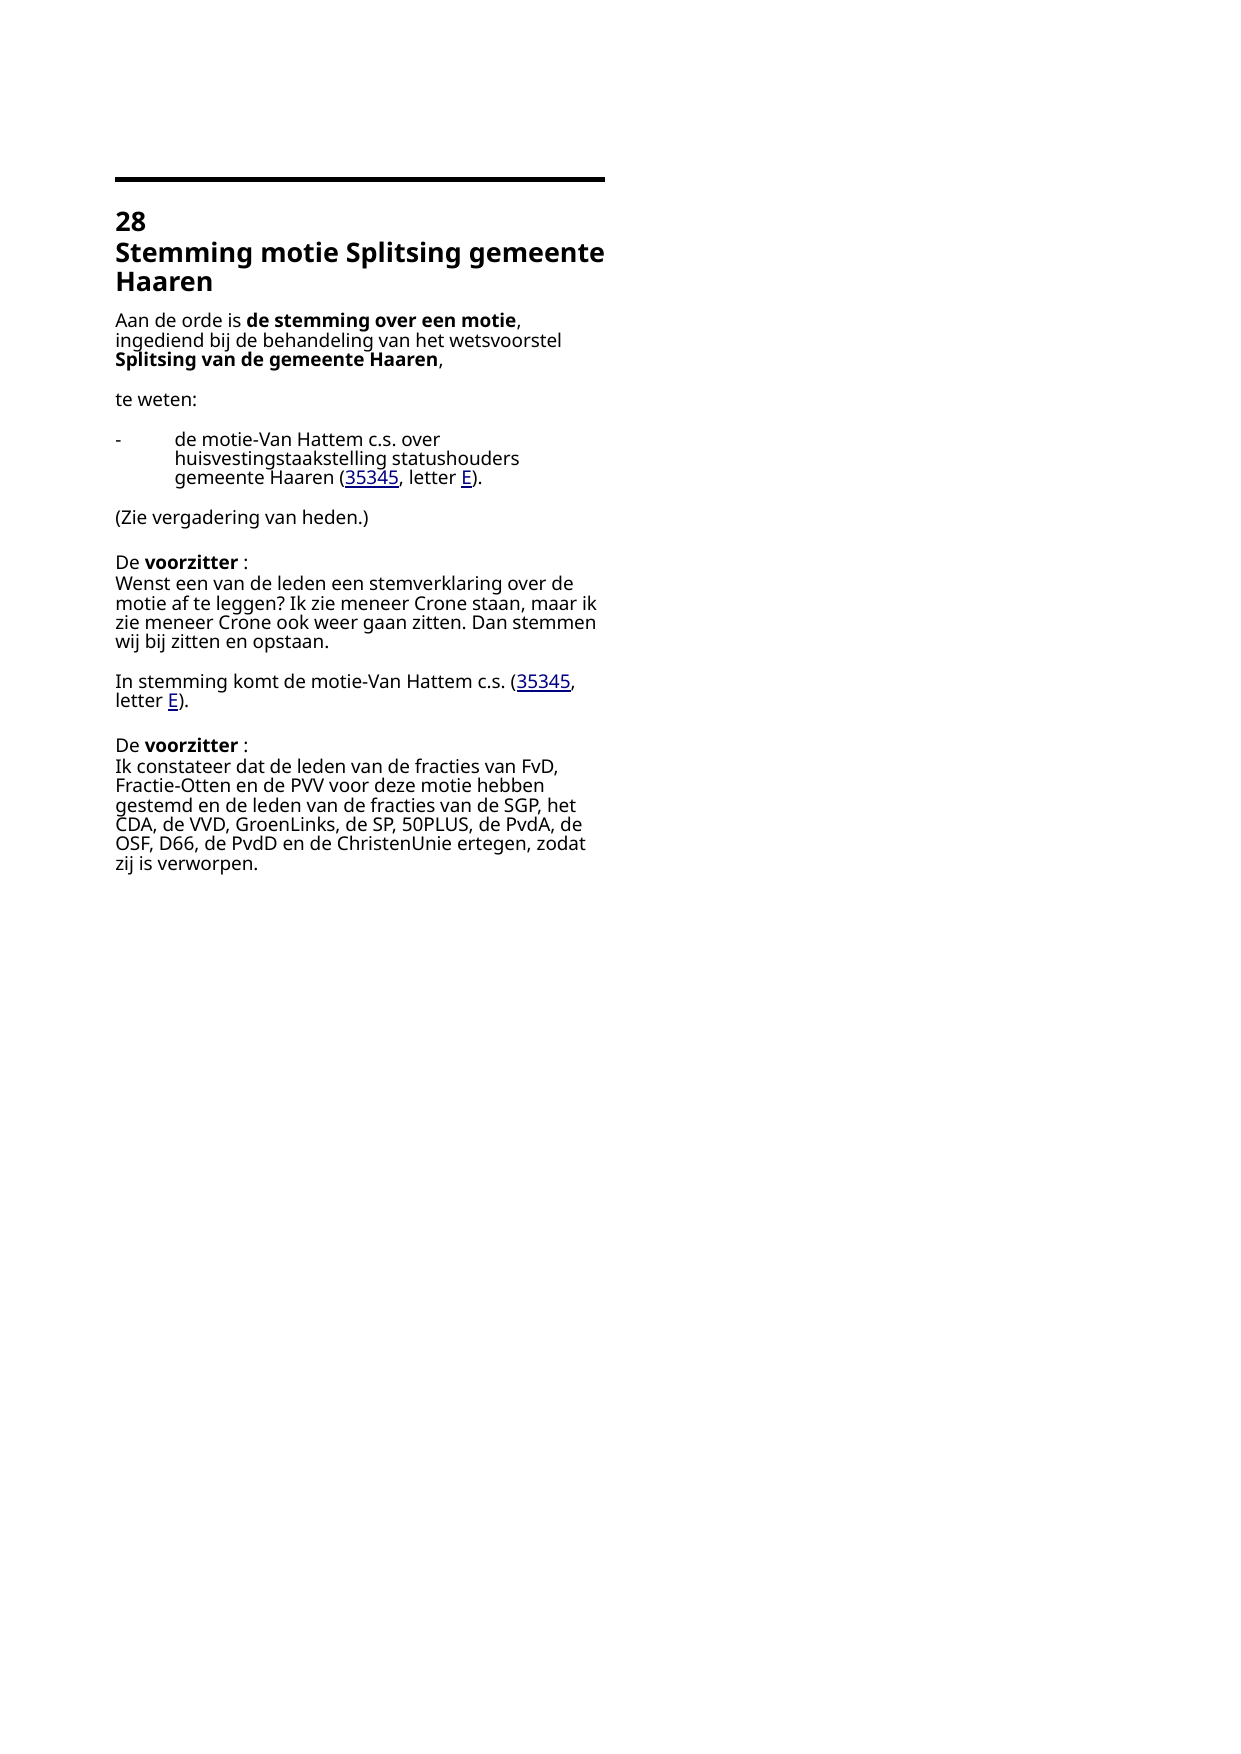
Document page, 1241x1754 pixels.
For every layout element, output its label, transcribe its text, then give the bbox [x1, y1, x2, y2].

text Aan de orde is de stemming over een motie, ingediend bij de behandeling van het wetsvoorstel Splitsing van de gemeente Haaren, [115, 312, 605, 370]
list de motie-Van Hattem c.s. over huisvestingstaakstelling statushouders gemeente Haaren (35345, letter E). [115, 431, 605, 489]
text De voorzitter : [115, 732, 605, 758]
text 28 [115, 203, 605, 239]
text Stemming motie Splitsing gemeente Haaren [115, 239, 605, 312]
text te weten: [115, 391, 605, 410]
text (Zie vergadering van heden.) [115, 509, 605, 529]
text Wenst een van de leden een stemverklaring over de motie af te leggen? Ik zie meneer Crone staan, maar ik zie meneer Crone ook weer gaan zitten. Dan stemmen wij bij zitten en opstaan. [115, 575, 605, 652]
text De voorzitter : [115, 549, 605, 575]
text Ik constateer dat de leden van de fracties van FvD, Fractie-Otten en de PVV voor deze motie hebben gestemd en de leden van de fracties van de SGP, het CDA, de VVD, GroenLinks, de SP, 50PLUS, de PvdA, de OSF, D66, de PvdD en de ChristenUnie ertegen, zodat zij is verworpen. [115, 758, 605, 874]
text In stemming komt de motie-Van Hattem c.s. (35345, letter E). [115, 673, 605, 712]
